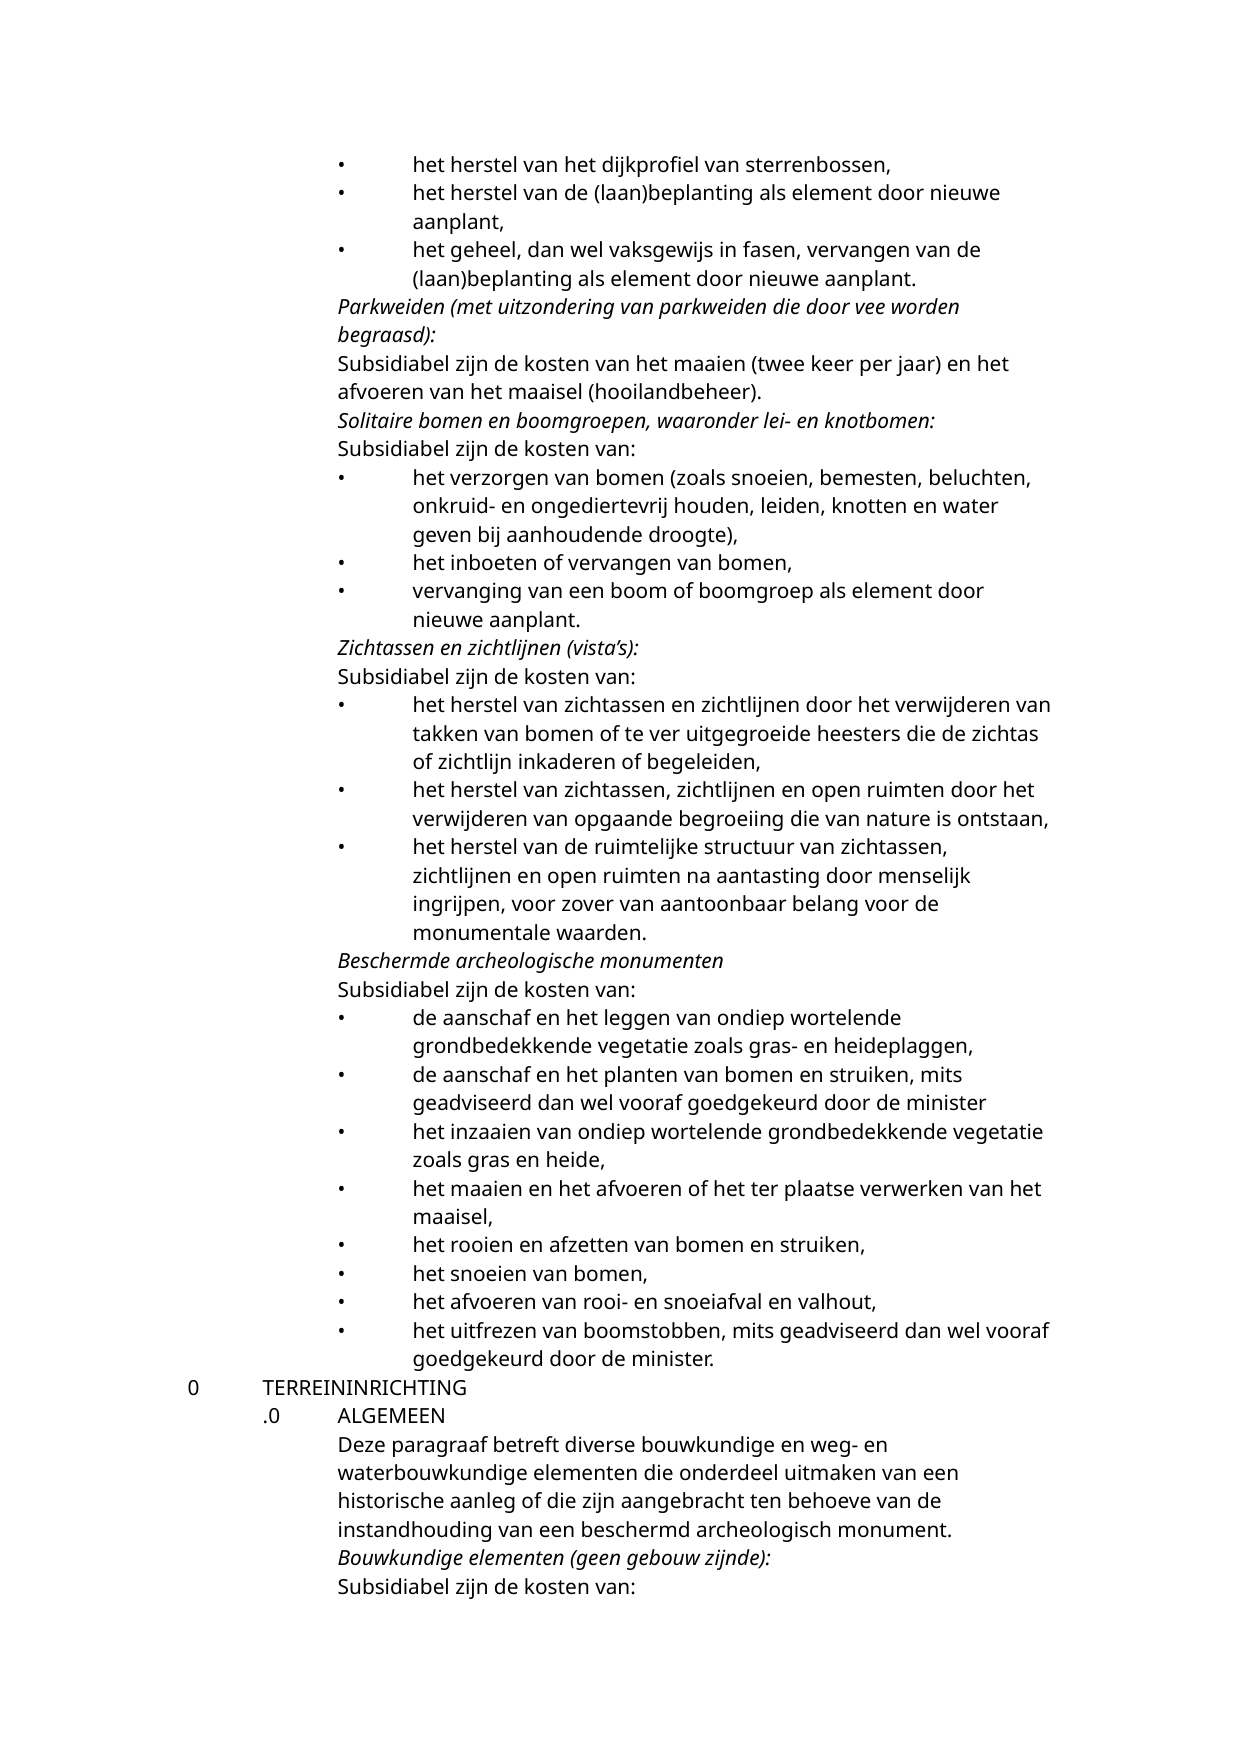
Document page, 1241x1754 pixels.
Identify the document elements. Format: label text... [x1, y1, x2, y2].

list het afvoeren van rooi- en snoeiafval en valhout, [337, 1287, 1053, 1316]
list TERREININRICHTING [187, 1373, 1053, 1401]
list Bouwkundige elementen (geen gebouw zijnde): [262, 1543, 1053, 1572]
list Subsidiabel zijn de kosten van: [262, 1572, 1053, 1600]
list het snoeien van bomen, [337, 1259, 1053, 1287]
list Subsidiabel zijn de kosten van: [262, 975, 1053, 1003]
list het maaien en het afvoeren of het ter plaatse verwerken van het maaisel, [337, 1174, 1053, 1231]
list de aanschaf en het planten van bomen en struiken, mits geadviseerd dan wel vooraf goedgekeurd door de minister [337, 1060, 1053, 1117]
list het inboeten of vervangen van bomen, [337, 548, 1053, 577]
list het inzaaien van ondiep wortelende grondbedekkende vegetatie zoals gras en heide, [337, 1117, 1053, 1174]
list het herstel van zichtassen, zichtlijnen en open ruimten door het verwijderen van opgaande begroeiing die van nature is ontstaan, [337, 776, 1053, 832]
list het herstel van de ruimtelijke structuur van zichtassen, zichtlijnen en open ruimten na aantasting door menselijk ingrijpen, voor zover van aantoonbaar belang voor de monumentale waarden. [337, 832, 1053, 946]
list Zichtassen en zichtlijnen (vista’s): [262, 633, 1053, 662]
list Subsidiabel zijn de kosten van: [262, 662, 1053, 690]
list Beschermde archeologische monumenten [262, 946, 1053, 975]
list vervanging van een boom of boomgroep als element door nieuwe aanplant. [337, 577, 1053, 633]
list Subsidiabel zijn de kosten van: [262, 434, 1053, 463]
list Parkweiden (met uitzondering van parkweiden die door vee worden begraasd): [262, 292, 1053, 349]
list de aanschaf en het leggen van ondiep wortelende grondbedekkende vegetatie zoals gras- en heideplaggen, [337, 1003, 1053, 1060]
list Solitaire bomen en boomgroepen, waaronder lei- en knotbomen: [262, 406, 1053, 434]
list het rooien en afzetten van bomen en struiken, [337, 1231, 1053, 1259]
list het herstel van zichtassen en zichtlijnen door het verwijderen van takken van bomen of te ver uitgegroeide heesters die de zichtas of zichtlijn inkaderen of begeleiden, [337, 690, 1053, 776]
list het geheel, dan wel vaksgewijs in fasen, vervangen van de (laan)beplanting als element door nieuwe aanplant. [337, 235, 1053, 292]
list ALGEMEEN [262, 1401, 1053, 1430]
list het herstel van het dijkprofiel van sterrenbossen, [337, 150, 1053, 178]
list Deze paragraaf betreft diverse bouwkundige en weg- en waterbouwkundige elementen die onderdeel uitmaken van een historische aanleg of die zijn aangebracht ten behoeve van de instandhouding van een beschermd archeologisch monument. [262, 1430, 1053, 1543]
list Subsidiabel zijn de kosten van het maaien (twee keer per jaar) en het afvoeren van het maaisel (hooilandbeheer). [262, 349, 1053, 406]
list het uitfrezen van boomstobben, mits geadviseerd dan wel vooraf goedgekeurd door de minister. [337, 1316, 1053, 1373]
list het herstel van de (laan)beplanting als element door nieuwe aanplant, [337, 178, 1053, 235]
list het verzorgen van bomen (zoals snoeien, bemesten, beluchten, onkruid- en ongediertevrij houden, leiden, knotten en water geven bij aanhoudende droogte), [337, 463, 1053, 548]
